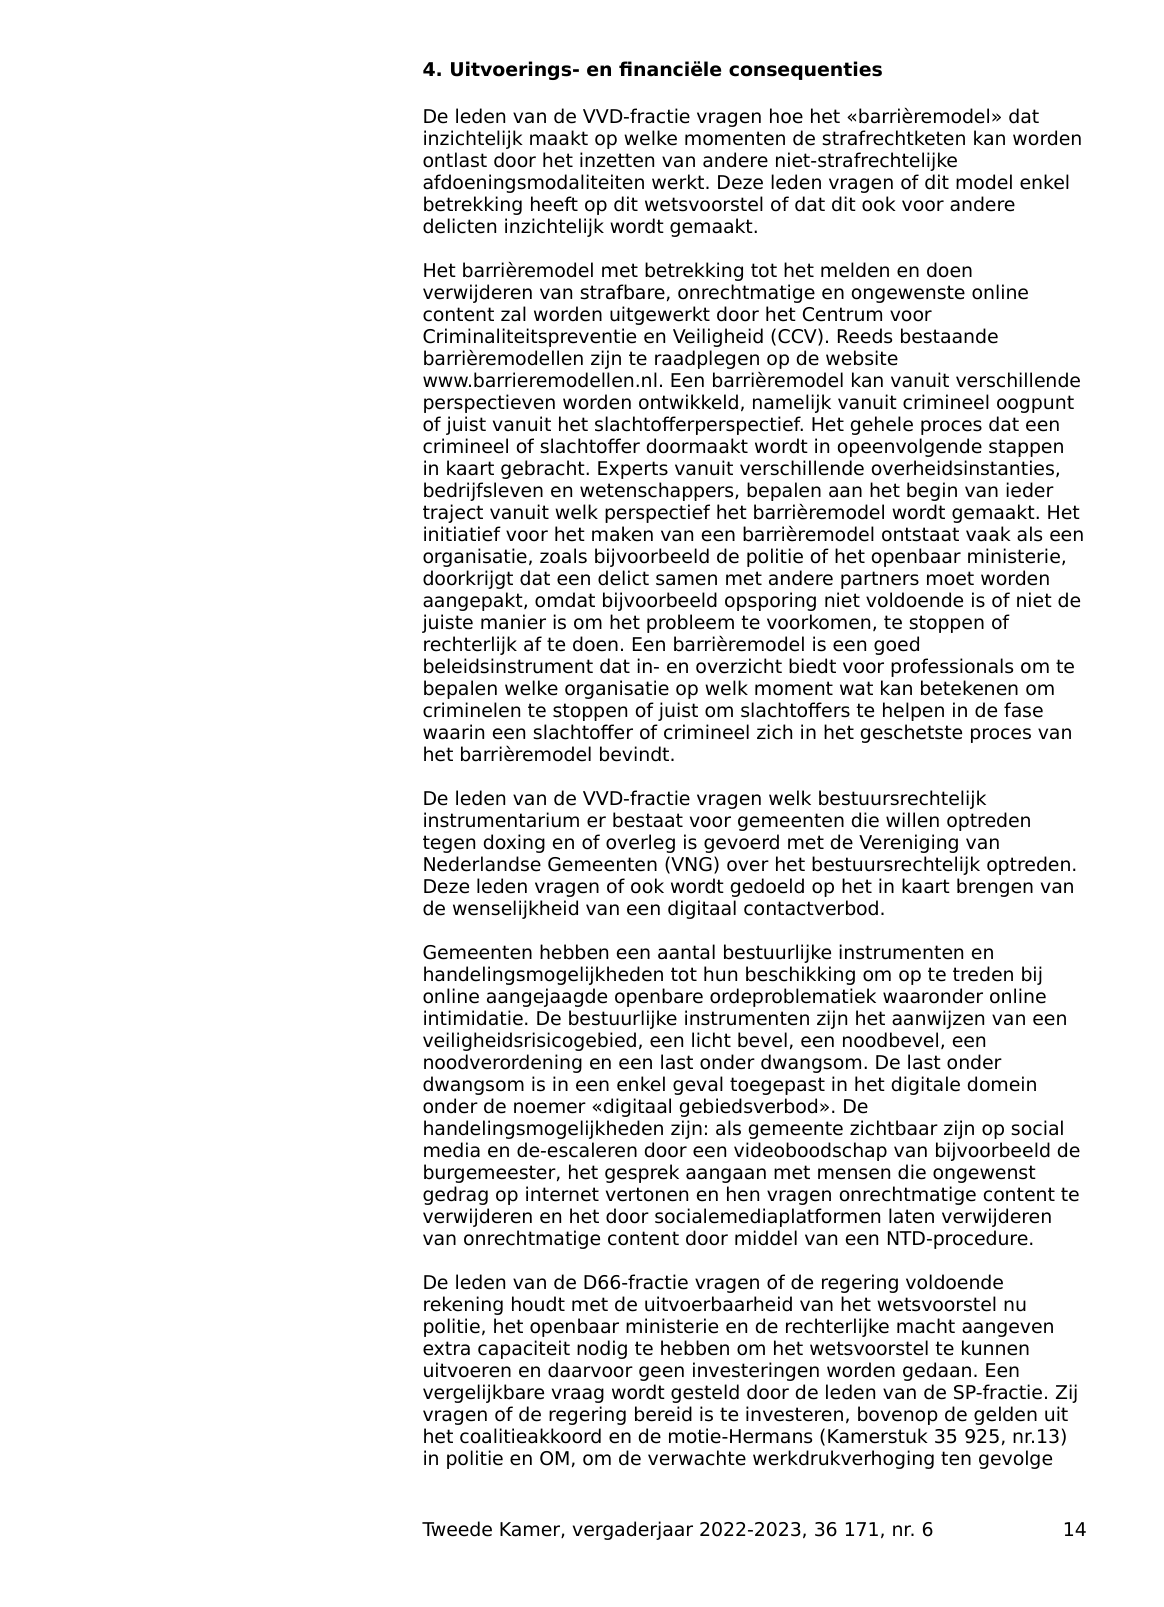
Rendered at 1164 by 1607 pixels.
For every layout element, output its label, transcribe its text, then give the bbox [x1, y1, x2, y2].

text De leden van de VVD-fractie vragen welk bestuursrechtelijk instrumentarium er bestaat voor gemeenten die willen optreden tegen doxing en of overleg is gevoerd met de Vereniging van Nederlandse Gemeenten (VNG) over het bestuursrechtelijk optreden. Deze leden vragen of ook wordt gedoeld op het in kaart brengen van de wenselijkheid van een digitaal contactverbod. [422, 788, 1087, 920]
text Het barrièremodel met betrekking tot het melden en doen verwijderen van strafbare, onrechtmatige en ongewenste online content zal worden uitgewerkt door het Centrum voor Criminaliteitspreventie en Veiligheid (CCV). Reeds bestaande barrièremodellen zijn te raadplegen op de website www.barrieremodellen.nl. Een barrièremodel kan vanuit verschillende perspectieven worden ontwikkeld, namelijk vanuit crimineel oogpunt of juist vanuit het slachtofferperspectief. Het gehele proces dat een crimineel of slachtoffer doormaakt wordt in opeenvolgende stappen in kaart gebracht. Experts vanuit verschillende overheidsinstanties, bedrijfsleven en wetenschappers, bepalen aan het begin van ieder traject vanuit welk perspectief het barrièremodel wordt gemaakt. Het initiatief voor het maken van een barrièremodel ontstaat vaak als een organisatie, zoals bijvoorbeeld de politie of het openbaar ministerie, doorkrijgt dat een delict samen met andere partners moet worden aangepakt, omdat bijvoorbeeld opsporing niet voldoende is of niet de juiste manier is om het probleem te voorkomen, te stoppen of rechterlijk af te doen. Een barrièremodel is een goed beleidsinstrument dat in- en overzicht biedt voor professionals om te bepalen welke organisatie op welk moment wat kan betekenen om criminelen te stoppen of juist om slachtoffers te helpen in de fase waarin een slachtoffer of crimineel zich in het geschetste proces van het barrièremodel bevindt. [422, 260, 1087, 766]
text De leden van de VVD-fractie vragen hoe het «barrièremodel» dat inzichtelijk maakt op welke momenten de strafrechtketen kan worden ontlast door het inzetten van andere niet-strafrechtelijke afdoeningsmodaliteiten werkt. Deze leden vragen of dit model enkel betrekking heeft op dit wetsvoorstel of dat dit ook voor andere delicten inzichtelijk wordt gemaakt. [422, 106, 1087, 238]
text Gemeenten hebben een aantal bestuurlijke instrumenten en handelingsmogelijkheden tot hun beschikking om op te treden bij online aangejaagde openbare ordeproblematiek waaronder online intimidatie. De bestuurlijke instrumenten zijn het aanwijzen van een veiligheidsrisicogebied, een licht bevel, een noodbevel, een noodverordening en een last onder dwangsom. De last onder dwangsom is in een enkel geval toegepast in het digitale domein onder de noemer «digitaal gebiedsverbod». De handelingsmogelijkheden zijn: als gemeente zichtbaar zijn op social media en de-escaleren door een videoboodschap van bijvoorbeeld de burgemeester, het gesprek aangaan met mensen die ongewenst gedrag op internet vertonen en hen vragen onrechtmatige content te verwijderen en het door socialemediaplatformen laten verwijderen van onrechtmatige content door middel van een NTD-procedure. [422, 942, 1087, 1249]
text De leden van de D66-fractie vragen of de regering voldoende rekening houdt met de uitvoerbaarheid van het wetsvoorstel nu politie, het openbaar ministerie en de rechterlijke macht aangeven extra capaciteit nodig te hebben om het wetsvoorstel te kunnen uitvoeren en daarvoor geen investeringen worden gedaan. Een vergelijkbare vraag wordt gesteld door de leden van de SP-fractie. Zij vragen of de regering bereid is te investeren, bovenop de gelden uit het coalitieakkoord en de motie-Hermans (Kamerstuk 35 925, nr.13) in politie en OM, om de verwachte werkdrukverhoging ten gevolge [422, 1272, 1087, 1469]
subtitle 4. Uitvoerings- en financiële consequenties [422, 59, 1087, 81]
